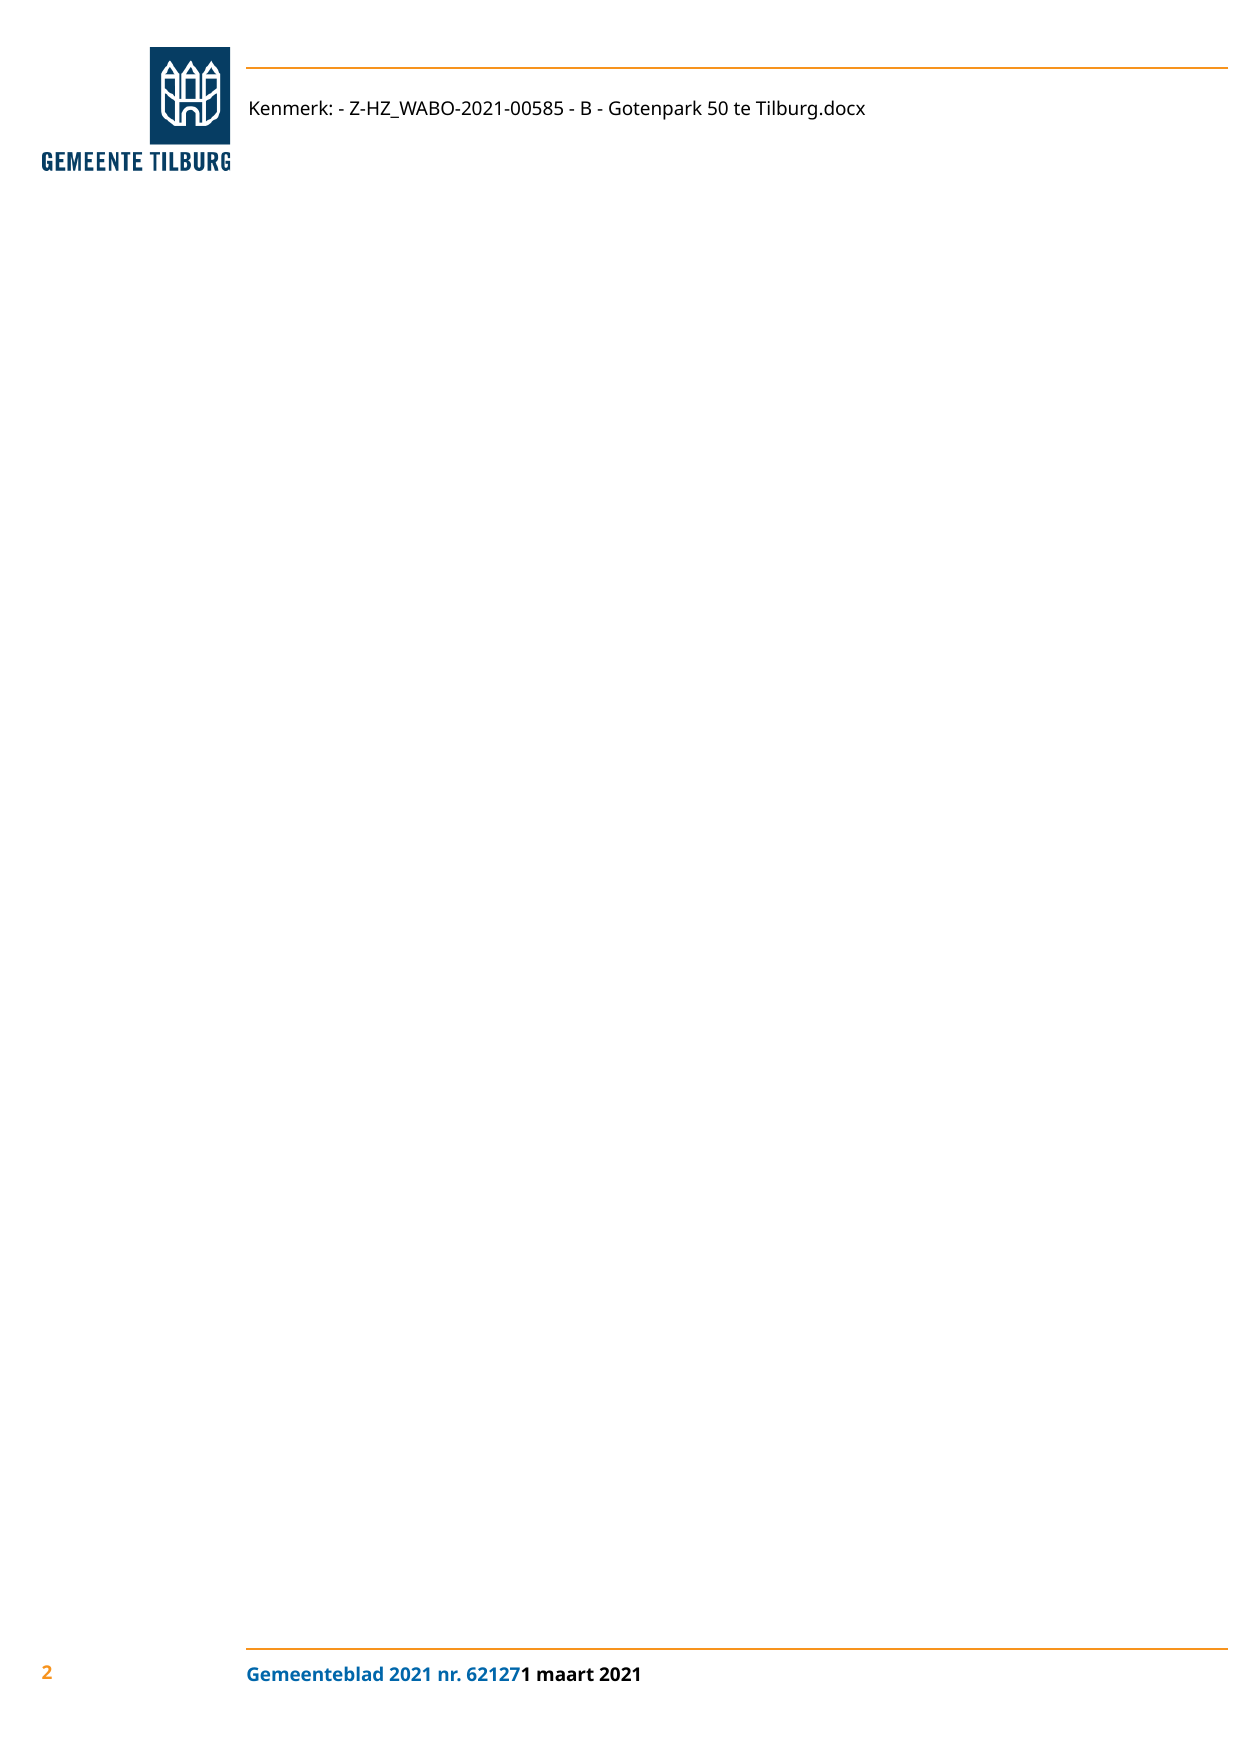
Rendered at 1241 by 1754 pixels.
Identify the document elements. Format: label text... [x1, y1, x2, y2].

text Kenmerk: - Z-HZ_WABO-2021-00585 - B - Gotenpark 50 te Tilburg.docx [248, 95, 1152, 121]
picture [41, 47, 231, 172]
